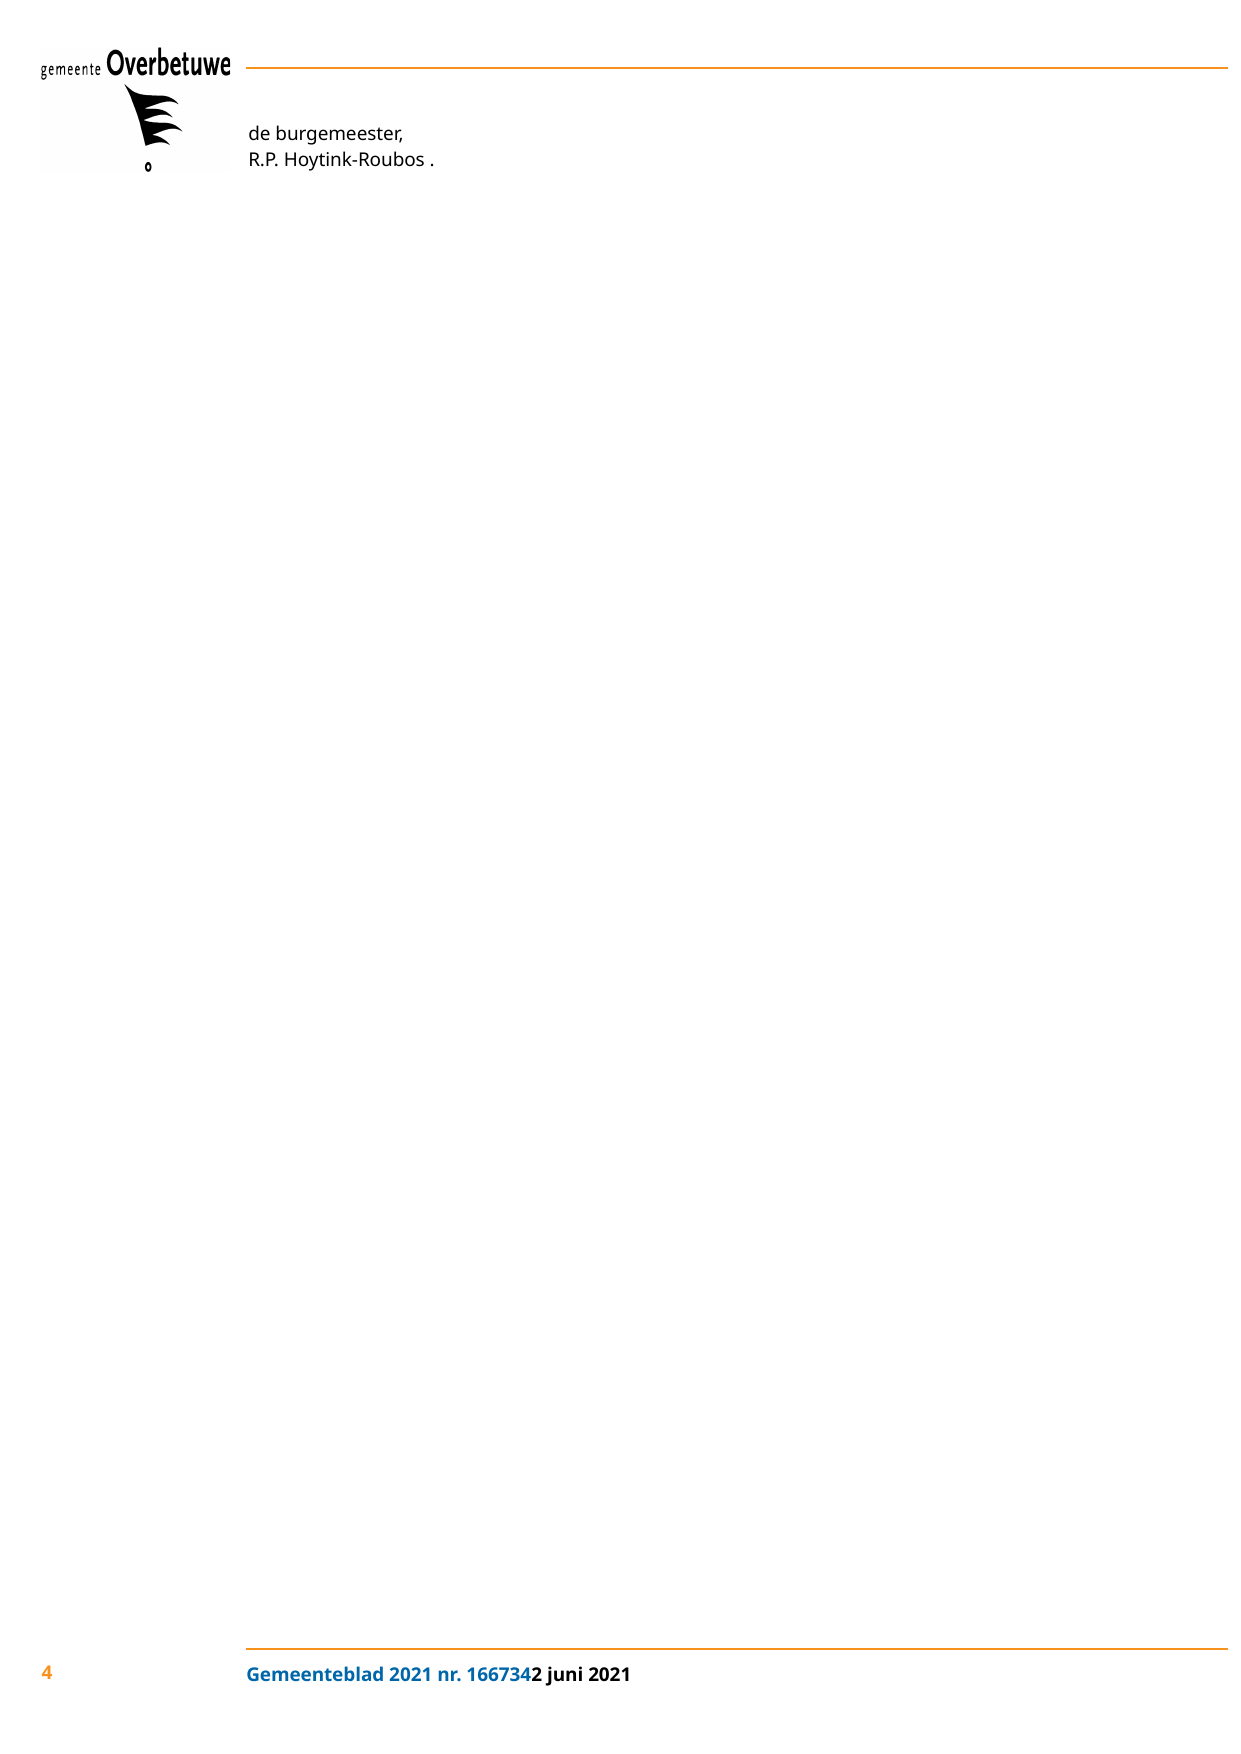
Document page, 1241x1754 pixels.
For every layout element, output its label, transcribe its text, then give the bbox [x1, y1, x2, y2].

text R.P. Hoytink-Roubos . [248, 146, 1152, 172]
picture [41, 47, 231, 172]
text de burgemeester, [248, 121, 1152, 146]
